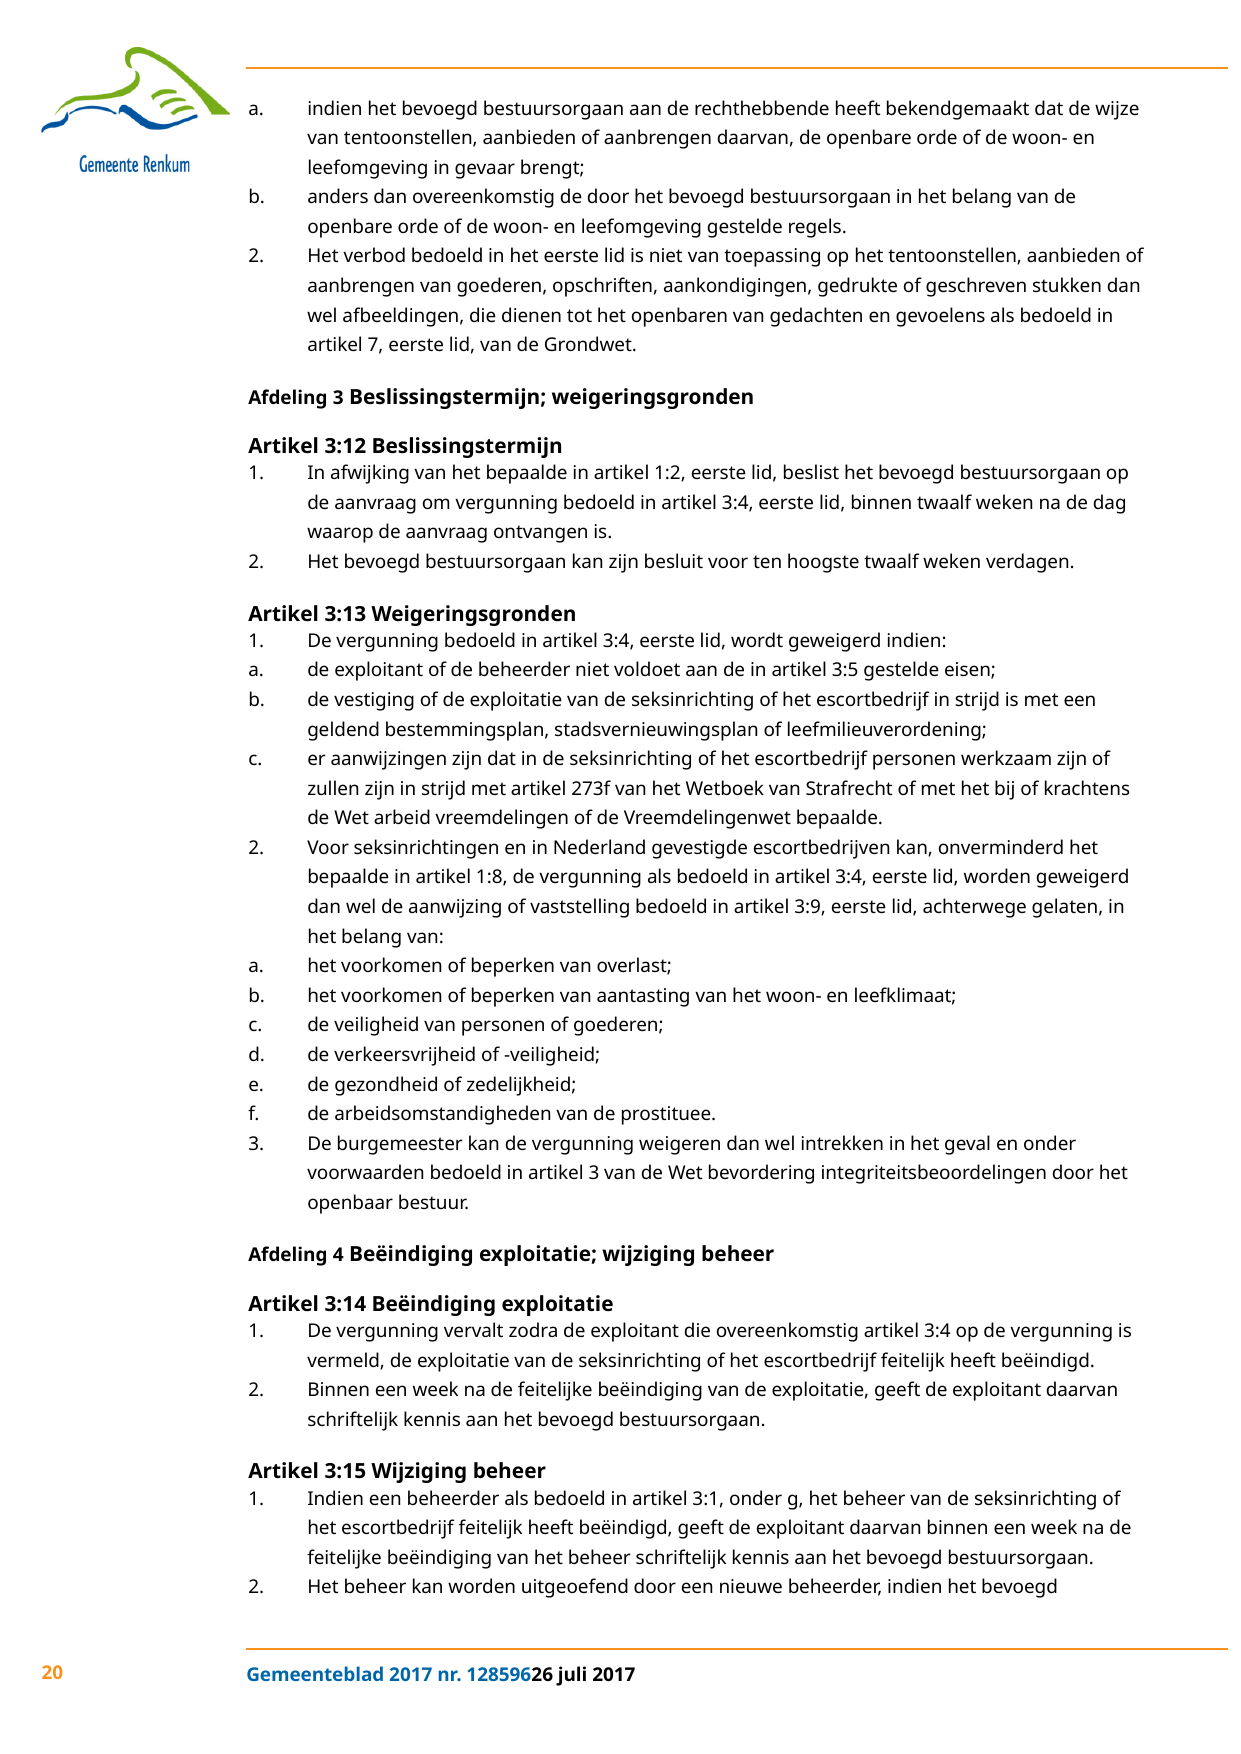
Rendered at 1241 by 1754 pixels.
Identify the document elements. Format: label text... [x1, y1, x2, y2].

list indien het bevoegd bestuursorgaan aan de rechthebbende heeft bekendgemaakt dat de wijze van tentoonstellen, aanbieden of aanbrengen daarvan, de openbare orde of de woon- en leefomgeving in gevaar brengt; [248, 95, 1152, 180]
list de gezondheid of zedelijkheid; [248, 1071, 1152, 1097]
list De vergunning vervalt zodra de exploitant die overeenkomstig artikel 3:4 op de vergunning is vermeld, de exploitatie van de seksinrichting of het escortbedrijf feitelijk heeft beëindigd. [248, 1317, 1152, 1372]
list Het bevoegd bestuursorgaan kan zijn besluit voor ten hoogste twaalf weken verdagen. [248, 548, 1152, 574]
list de arbeidsomstandigheden van de prostituee. [248, 1100, 1152, 1126]
list Het beheer kan worden uitgeoefend door een nieuwe beheerder, indien het bevoegd [248, 1573, 1152, 1599]
list De vergunning bedoeld in artikel 3:4, eerste lid, wordt geweigerd indien: [248, 627, 1152, 653]
text Artikel 3:15 Wijziging beheer [248, 1456, 1152, 1485]
list De burgemeester kan de vergunning weigeren dan wel intrekken in het geval en onder voorwaarden bedoeld in artikel 3 van de Wet bevordering integriteitsbeoordelingen door het openbaar bestuur. [248, 1130, 1152, 1215]
list Indien een beheerder als bedoeld in artikel 3:1, onder g, het beheer van de seksinrichting of het escortbedrijf feitelijk heeft beëindigd, geeft de exploitant daarvan binnen een week na de feitelijke beëindiging van het beheer schriftelijk kennis aan het bevoegd bestuursorgaan. [248, 1485, 1152, 1570]
text Afdeling 4 Beëindiging exploitatie; wijziging beheer [248, 1239, 1152, 1268]
list Binnen een week na de feitelijke beëindiging van de exploitatie, geeft de exploitant daarvan schriftelijk kennis aan het bevoegd bestuursorgaan. [248, 1376, 1152, 1432]
list anders dan overeenkomstig de door het bevoegd bestuursorgaan in het belang van de openbare orde of de woon- en leefomgeving gestelde regels. [248, 183, 1152, 239]
text Artikel 3:13 Weigeringsgronden [248, 599, 1152, 627]
list de vestiging of de exploitatie van de seksinrichting of het escortbedrijf in strijd is met een geldend bestemmingsplan, stadsvernieuwingsplan of leefmilieuverordening; [248, 686, 1152, 742]
text Artikel 3:12 Beslissingstermijn [248, 431, 1152, 459]
list de exploitant of de beheerder niet voldoet aan de in artikel 3:5 gestelde eisen; [248, 657, 1152, 682]
text Artikel 3:14 Beëindiging exploitatie [248, 1289, 1152, 1317]
list het voorkomen of beperken van aantasting van het woon- en leefklimaat; [248, 982, 1152, 1008]
list In afwijking van het bepaalde in artikel 1:2, eerste lid, beslist het bevoegd bestuursorgaan op de aanvraag om vergunning bedoeld in artikel 3:4, eerste lid, binnen twaalf weken na de dag waarop de aanvraag ontvangen is. [248, 459, 1152, 544]
text Afdeling 3 Beslissingstermijn; weigeringsgronden [248, 382, 1152, 410]
list Voor seksinrichtingen en in Nederland gevestigde escortbedrijven kan, onverminderd het bepaalde in artikel 1:8, de vergunning als bedoeld in artikel 3:4, eerste lid, worden geweigerd dan wel de aanwijzing of vaststelling bedoeld in artikel 3:9, eerste lid, achterwege gelaten, in het belang van: [248, 834, 1152, 949]
list de verkeersvrijheid of -veiligheid; [248, 1041, 1152, 1067]
list Het verbod bedoeld in het eerste lid is niet van toepassing op het tentoonstellen, aanbieden of aanbrengen van goederen, opschriften, aankondigingen, gedrukte of geschreven stukken dan wel afbeeldingen, die dienen tot het openbaren van gedachten en gevoelens als bedoeld in artikel 7, eerste lid, van de Grondwet. [248, 243, 1152, 357]
picture [41, 47, 231, 172]
list er aanwijzingen zijn dat in de seksinrichting of het escortbedrijf personen werkzaam zijn of zullen zijn in strijd met artikel 273f van het Wetboek van Strafrecht of met het bij of krachtens de Wet arbeid vreemdelingen of de Vreemdelingenwet bepaalde. [248, 745, 1152, 830]
list de veiligheid van personen of goederen; [248, 1012, 1152, 1037]
list het voorkomen of beperken van overlast; [248, 952, 1152, 978]
